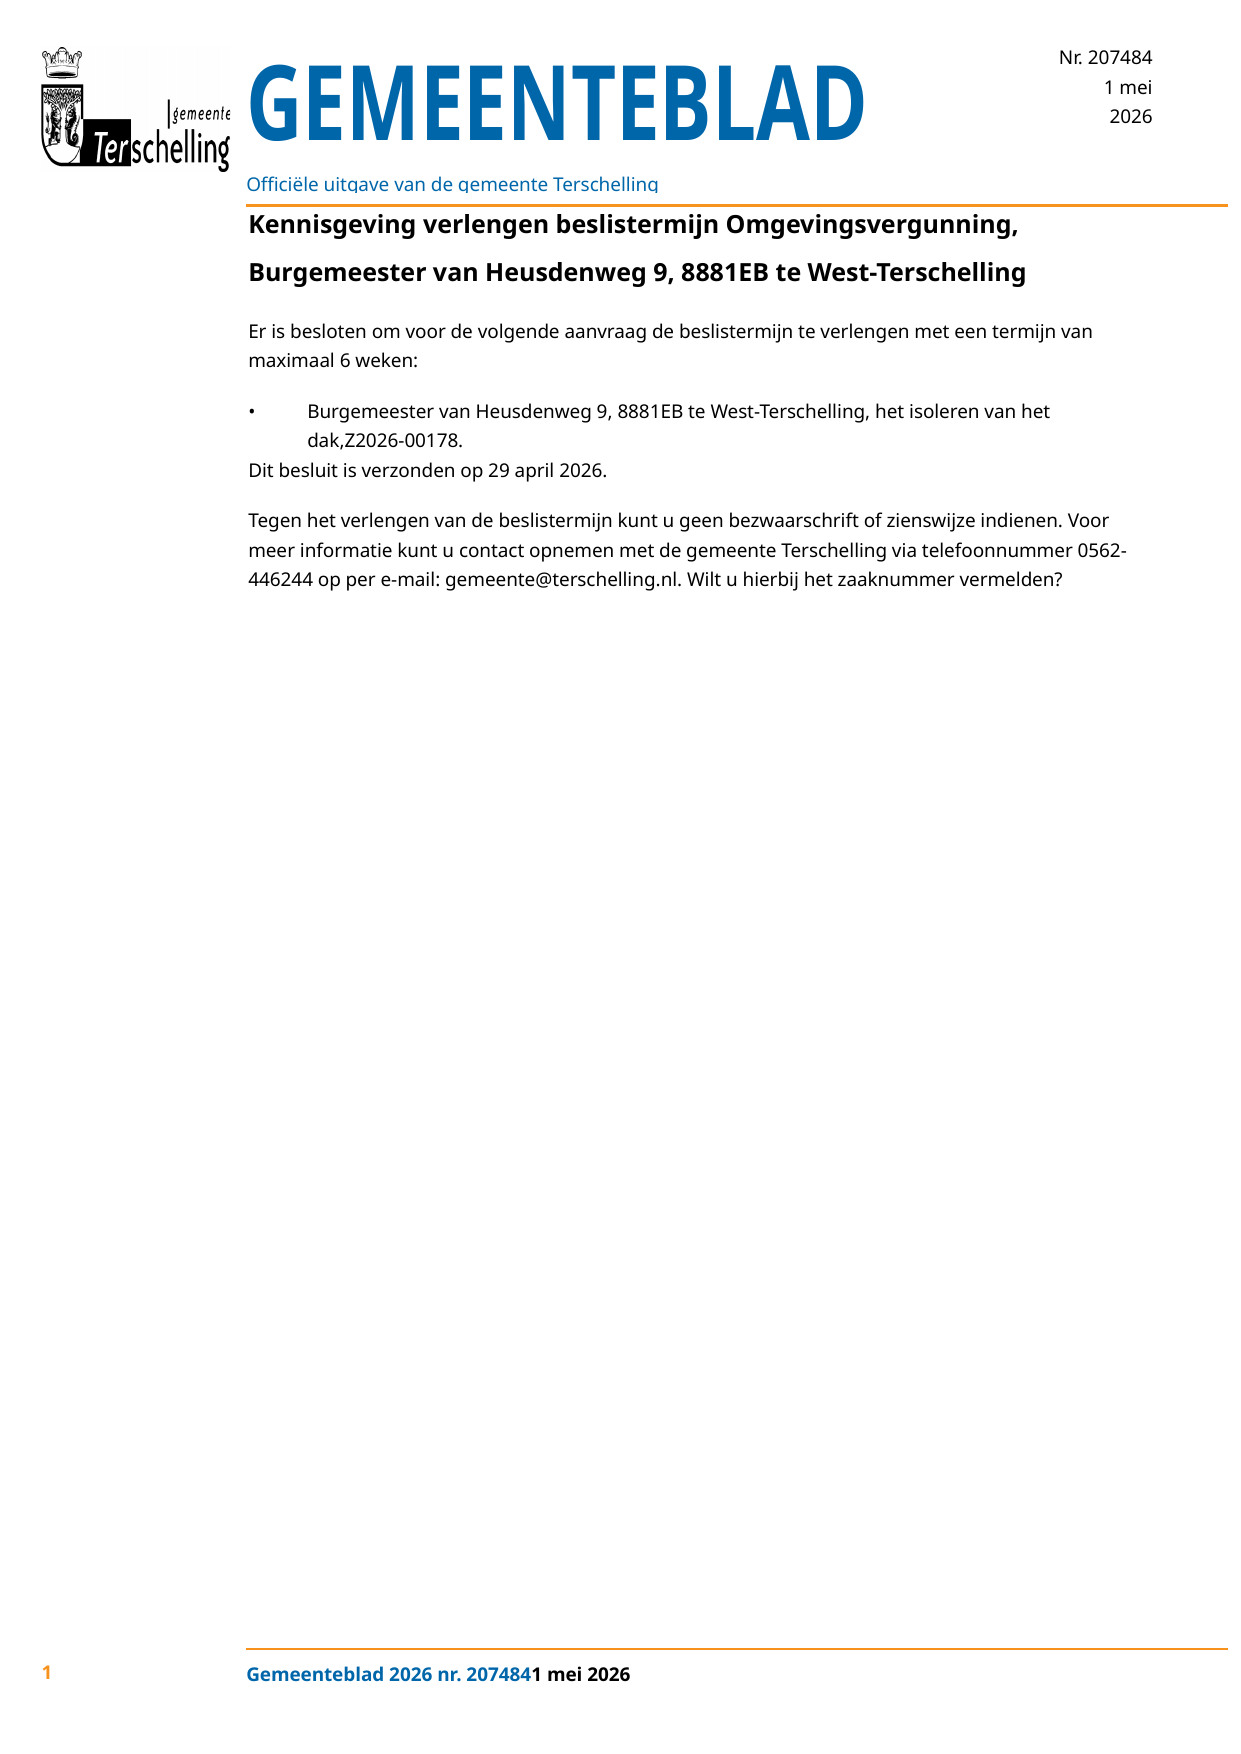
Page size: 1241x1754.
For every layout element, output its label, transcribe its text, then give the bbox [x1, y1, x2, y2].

picture [41, 47, 231, 172]
text Dit besluit is verzonden op 29 april 2026. [248, 457, 1152, 483]
list Burgemeester van Heusdenweg 9, 8881EB te West-Terschelling, het isoleren van het dak,Z2026-00178. [248, 398, 1152, 453]
text Tegen het verlengen van de beslistermijn kunt u geen bezwaarschrift of zienswijze indienen. Voor meer informatie kunt u contact opnemen met de gemeente Terschelling via telefoonnummer 0562-446244 op per e-mail: gemeente@terschelling.nl. Wilt u hierbij het zaaknummer vermelden? [248, 507, 1152, 592]
text Kennisgeving verlengen beslistermijn Omgevingsvergunning, Burgemeester van Heusdenweg 9, 8881EB te West-Terschelling [248, 207, 1152, 288]
text Er is besloten om voor de volgende aanvraag de beslistermijn te verlengen met een termijn van maximaal 6 weken: [248, 318, 1152, 373]
